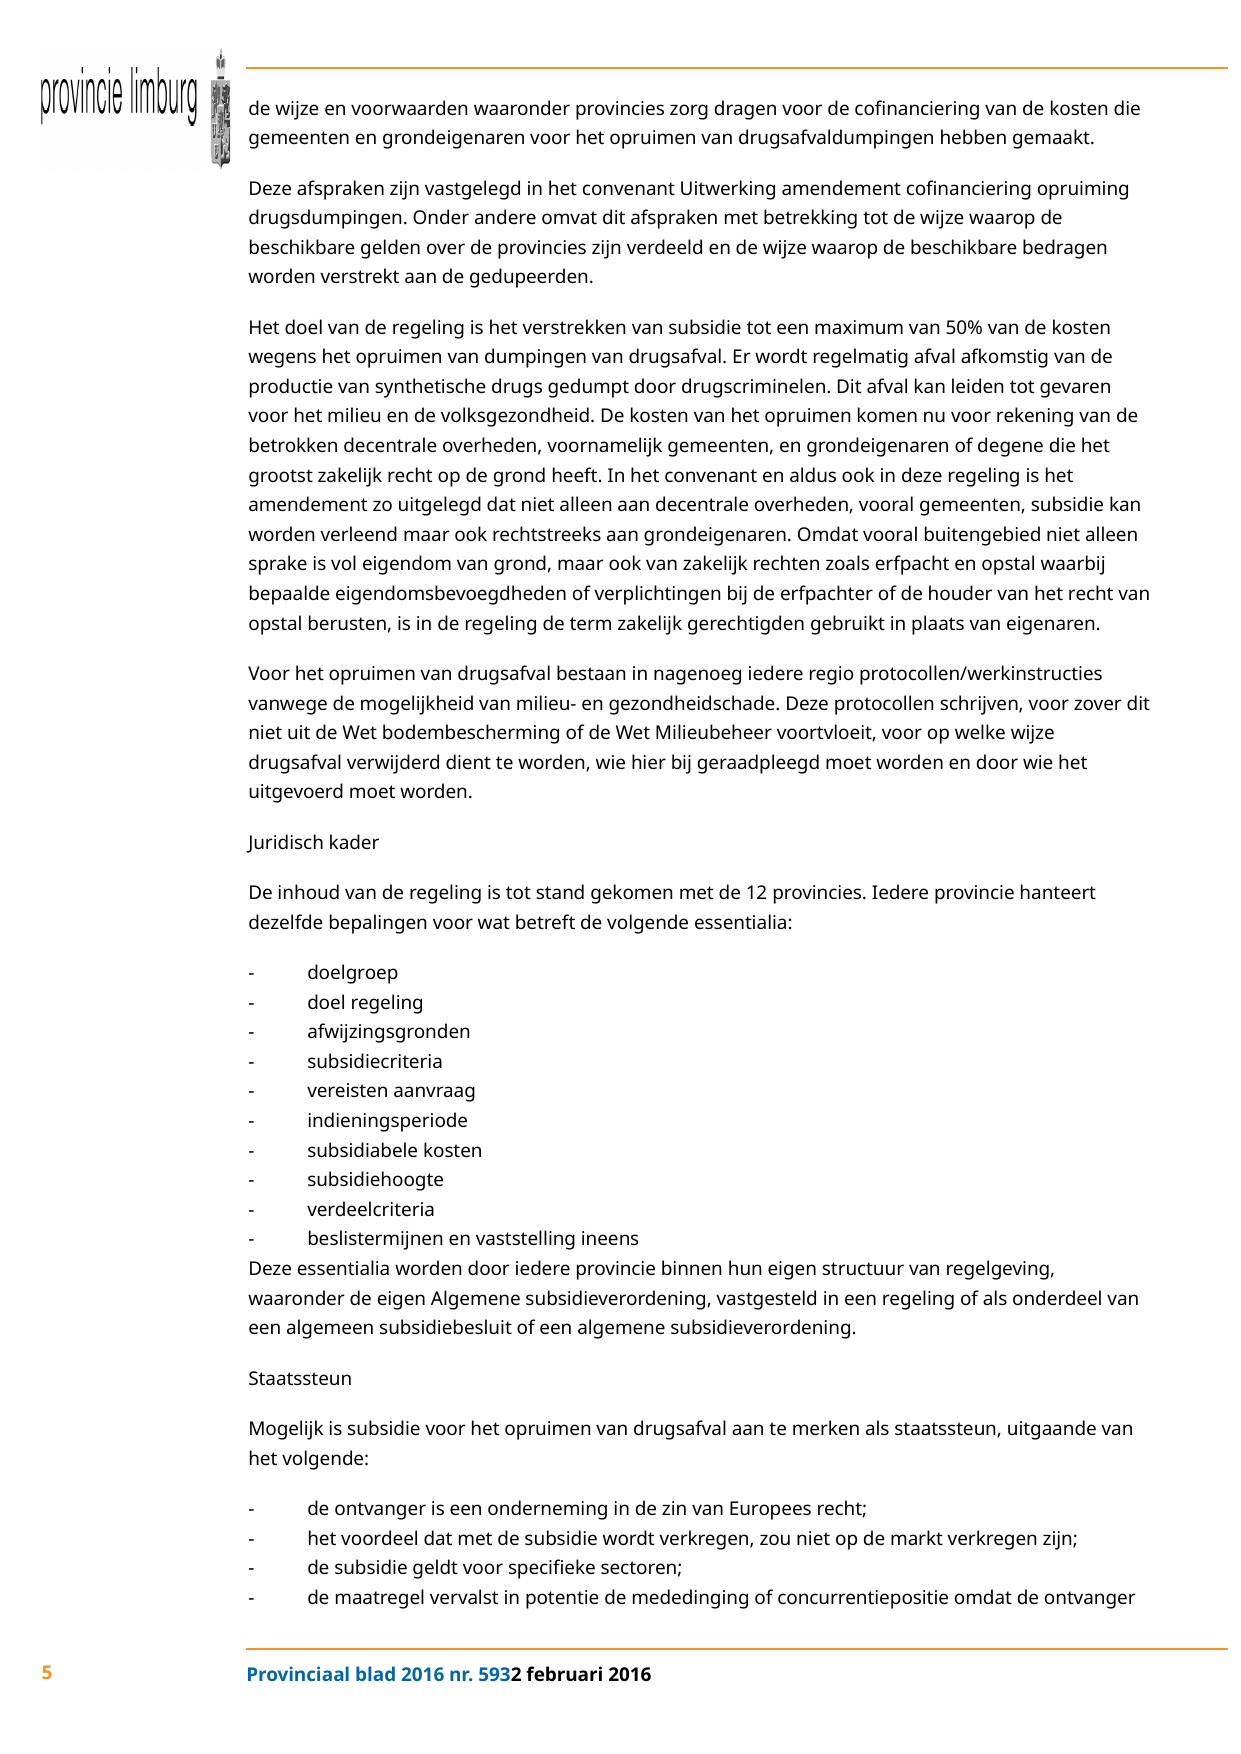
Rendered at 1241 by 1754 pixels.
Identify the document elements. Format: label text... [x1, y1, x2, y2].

list het voordeel dat met de subsidie wordt verkregen, zou niet op de markt verkregen zijn; [248, 1525, 1152, 1551]
list indieningsperiode [248, 1107, 1152, 1133]
text Deze essentialia worden door iedere provincie binnen hun eigen structuur van regelgeving, waaronder de eigen Algemene subsidieverordening, vastgesteld in een regeling of als onderdeel van een algemeen subsidiebesluit of een algemene subsidieverordening. [248, 1255, 1152, 1340]
picture [41, 47, 231, 172]
list de maatregel vervalst in potentie de mededinging of concurrentiepositie omdat de ontvanger [248, 1584, 1152, 1610]
text Deze afspraken zijn vastgelegd in het convenant Uitwerking amendement cofinanciering opruiming drugsdumpingen. Onder andere omvat dit afspraken met betrekking tot de wijze waarop de beschikbare gelden over de provincies zijn verdeeld en de wijze waarop de beschikbare bedragen worden verstrekt aan de gedupeerden. [248, 175, 1152, 289]
text Voor het opruimen van drugsafval bestaan in nagenoeg iedere regio protocollen/werkinstructies vanwege de mogelijkheid van milieu- en gezondheidschade. Deze protocollen schrijven, voor zover dit niet uit de Wet bodembescherming of de Wet Milieubeheer voortvloeit, voor op welke wijze drugsafval verwijderd dient te worden, wie hier bij geraadpleegd moet worden en door wie het uitgevoerd moet worden. [248, 660, 1152, 804]
list verdeelcriteria [248, 1196, 1152, 1222]
text de wijze en voorwaarden waaronder provincies zorg dragen voor de cofinanciering van de kosten die gemeenten en grondeigenaren voor het opruimen van drugsafvaldumpingen hebben gemaakt. [248, 95, 1152, 150]
list beslistermijnen en vaststelling ineens [248, 1226, 1152, 1251]
text Het doel van de regeling is het verstrekken van subsidie tot een maximum van 50% van de kosten wegens het opruimen van dumpingen van drugsafval. Er wordt regelmatig afval afkomstig van de productie van synthetische drugs gedumpt door drugscriminelen. Dit afval kan leiden tot gevaren voor het milieu en de volksgezondheid. De kosten van het opruimen komen nu voor rekening van de betrokken decentrale overheden, voornamelijk gemeenten, en grondeigenaren of degene die het grootst zakelijk recht op de grond heeft. In het convenant en aldus ook in deze regeling is het amendement zo uitgelegd dat niet alleen aan decentrale overheden, vooral gemeenten, subsidie kan worden verleend maar ook rechtstreeks aan grondeigenaren. Omdat vooral buitengebied niet alleen sprake is vol eigendom van grond, maar ook van zakelijk rechten zoals erfpacht en opstal waarbij bepaalde eigendomsbevoegdheden of verplichtingen bij de erfpachter of de houder van het recht van opstal berusten, is in de regeling de term zakelijk gerechtigden gebruikt in plaats van eigenaren. [248, 314, 1152, 636]
list de ontvanger is een onderneming in de zin van Europees recht; [248, 1495, 1152, 1521]
list subsidiabele kosten [248, 1137, 1152, 1163]
text Staatssteun [248, 1365, 1152, 1391]
text Mogelijk is subsidie voor het opruimen van drugsafval aan te merken als staatssteun, uitgaande van het volgende: [248, 1415, 1152, 1471]
list de subsidie geldt voor specifieke sectoren; [248, 1554, 1152, 1580]
list vereisten aanvraag [248, 1078, 1152, 1103]
text De inhoud van de regeling is tot stand gekomen met de 12 provincies. Iedere provincie hanteert dezelfde bepalingen voor wat betreft de volgende essentialia: [248, 879, 1152, 935]
list doel regeling [248, 989, 1152, 1015]
list subsidiehoogte [248, 1166, 1152, 1192]
list afwijzingsgronden [248, 1018, 1152, 1044]
text Juridisch kader [248, 829, 1152, 855]
list subsidiecriteria [248, 1048, 1152, 1074]
list doelgroep [248, 959, 1152, 985]
